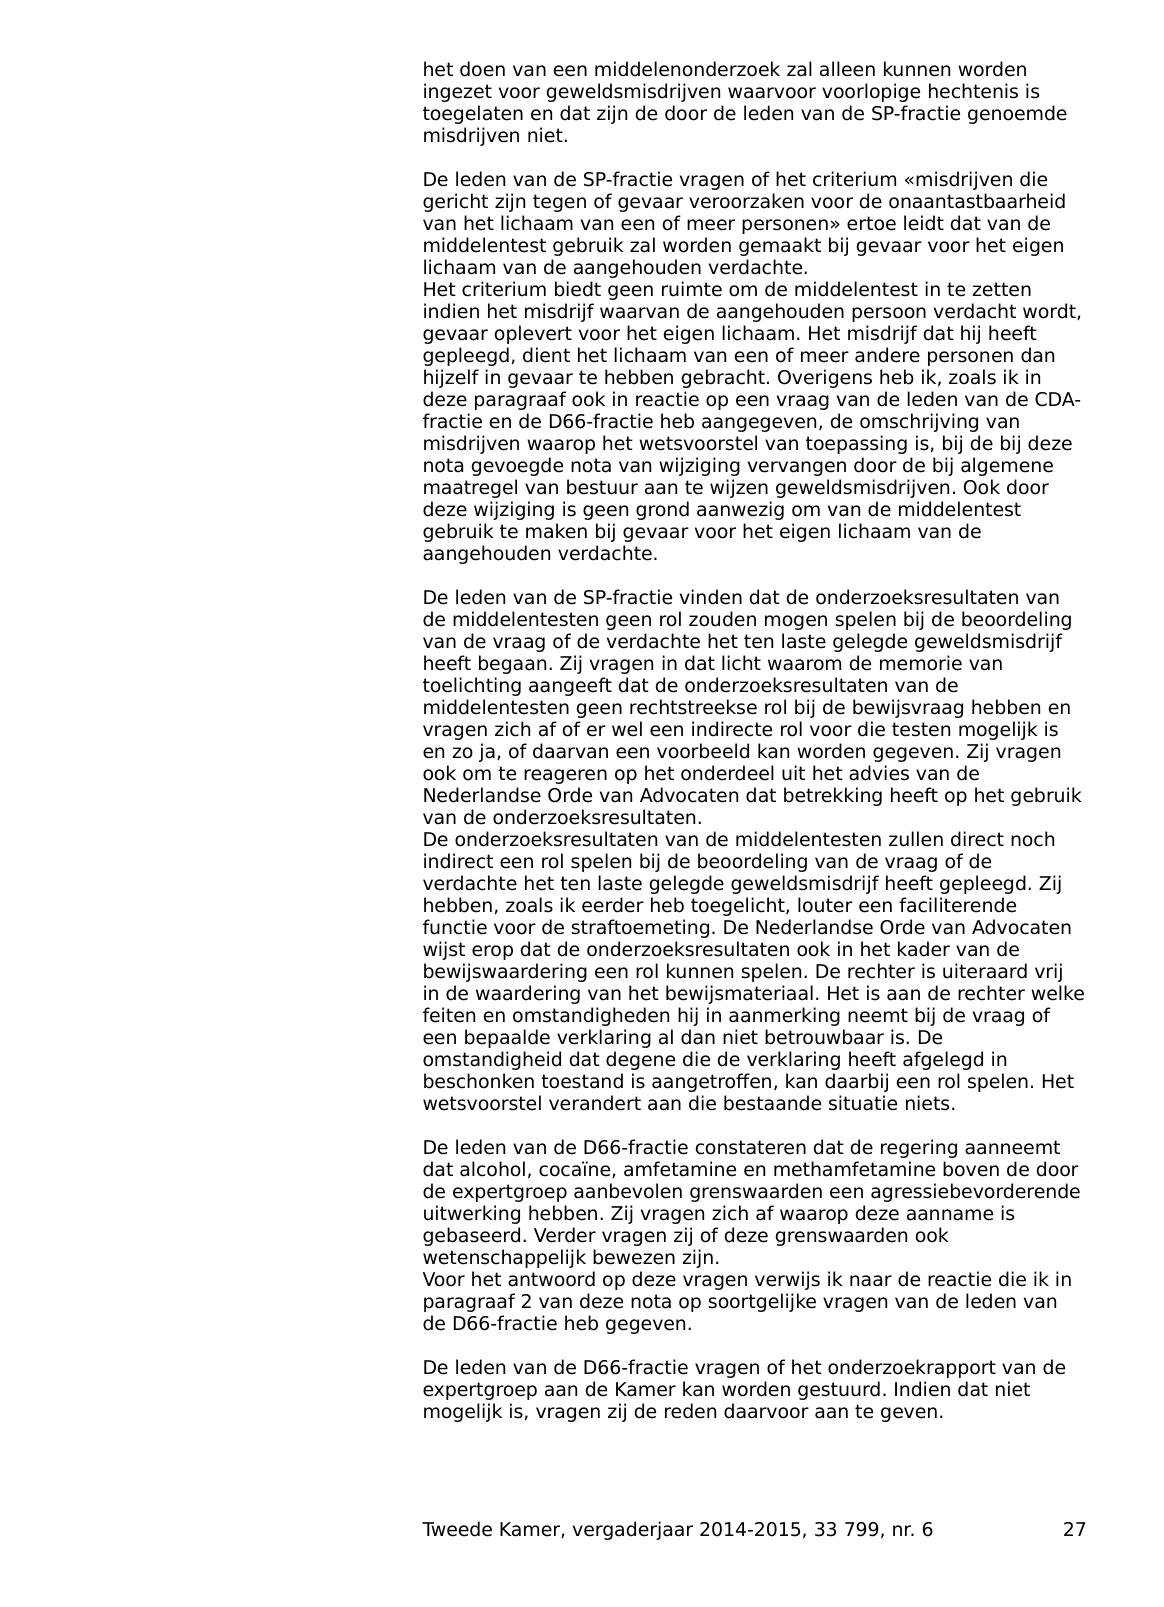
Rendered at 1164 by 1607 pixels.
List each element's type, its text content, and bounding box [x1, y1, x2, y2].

text De leden van de D66-fractie constateren dat de regering aanneemt dat alcohol, cocaïne, amfetamine en methamfetamine boven de door de expertgroep aanbevolen grenswaarden een agressiebevorderende uitwerking hebben. Zij vragen zich af waarop deze aanname is gebaseerd. Verder vragen zij of deze grenswaarden ook wetenschappelijk bewezen zijn. [422, 1137, 1087, 1268]
text Het criterium biedt geen ruimte om de middelentest in te zetten indien het misdrijf waarvan de aangehouden persoon verdacht wordt, gevaar oplevert voor het eigen lichaam. Het misdrijf dat hij heeft gepleegd, dient het lichaam van een of meer andere personen dan hijzelf in gevaar te hebben gebracht. Overigens heb ik, zoals ik in deze paragraaf ook in reactie op een vraag van de leden van de CDA-fractie en de D66-fractie heb aangegeven, de omschrijving van misdrijven waarop het wetsvoorstel van toepassing is, bij de bij deze nota gevoegde nota van wijziging vervangen door de bij algemene maatregel van bestuur aan te wijzen geweldsmisdrijven. Ook door deze wijziging is geen grond aanwezig om van de middelentest gebruik te maken bij gevaar voor het eigen lichaam van de aangehouden verdachte. [422, 279, 1087, 565]
text De leden van de D66-fractie vragen of het onderzoekrapport van de expertgroep aan de Kamer kan worden gestuurd. Indien dat niet mogelijk is, vragen zij de reden daarvoor aan te geven. [422, 1357, 1087, 1423]
text De leden van de SP-fractie vinden dat de onderzoeksresultaten van de middelentesten geen rol zouden mogen spelen bij de beoordeling van de vraag of de verdachte het ten laste gelegde geweldsmisdrijf heeft begaan. Zij vragen in dat licht waarom de memorie van toelichting aangeeft dat de onderzoeksresultaten van de middelentesten geen rechtstreekse rol bij de bewijsvraag hebben en vragen zich af of er wel een indirecte rol voor die testen mogelijk is en zo ja, of daarvan een voorbeeld kan worden gegeven. Zij vragen ook om te reageren op het onderdeel uit het advies van de Nederlandse Orde van Advocaten dat betrekking heeft op het gebruik van de onderzoeksresultaten. [422, 587, 1087, 829]
text Voor het antwoord op deze vragen verwijs ik naar de reactie die ik in paragraaf 2 van deze nota op soortgelijke vragen van de leden van de D66-fractie heb gegeven. [422, 1268, 1087, 1334]
text De leden van de SP-fractie vragen of het criterium «misdrijven die gericht zijn tegen of gevaar veroorzaken voor de onaantastbaarheid van het lichaam van een of meer personen» ertoe leidt dat van de middelentest gebruik zal worden gemaakt bij gevaar voor het eigen lichaam van de aangehouden verdachte. [422, 169, 1087, 279]
text De onderzoeksresultaten van de middelentesten zullen direct noch indirect een rol spelen bij de beoordeling van de vraag of de verdachte het ten laste gelegde geweldsmisdrijf heeft gepleegd. Zij hebben, zoals ik eerder heb toegelicht, louter een faciliterende functie voor de straftoemeting. De Nederlandse Orde van Advocaten wijst erop dat de onderzoeksresultaten ook in het kader van de bewijswaardering een rol kunnen spelen. De rechter is uiteraard vrij in de waardering van het bewijsmateriaal. Het is aan de rechter welke feiten en omstandigheden hij in aanmerking neemt bij de vraag of een bepaalde verklaring al dan niet betrouwbaar is. De omstandigheid dat degene die de verklaring heeft afgelegd in beschonken toestand is aangetroffen, kan daarbij een rol spelen. Het wetsvoorstel verandert aan die bestaande situatie niets. [422, 829, 1087, 1114]
text het doen van een middelenonderzoek zal alleen kunnen worden ingezet voor geweldsmisdrijven waarvoor voorlopige hechtenis is toegelaten en dat zijn de door de leden van de SP-fractie genoemde misdrijven niet. [422, 59, 1087, 147]
